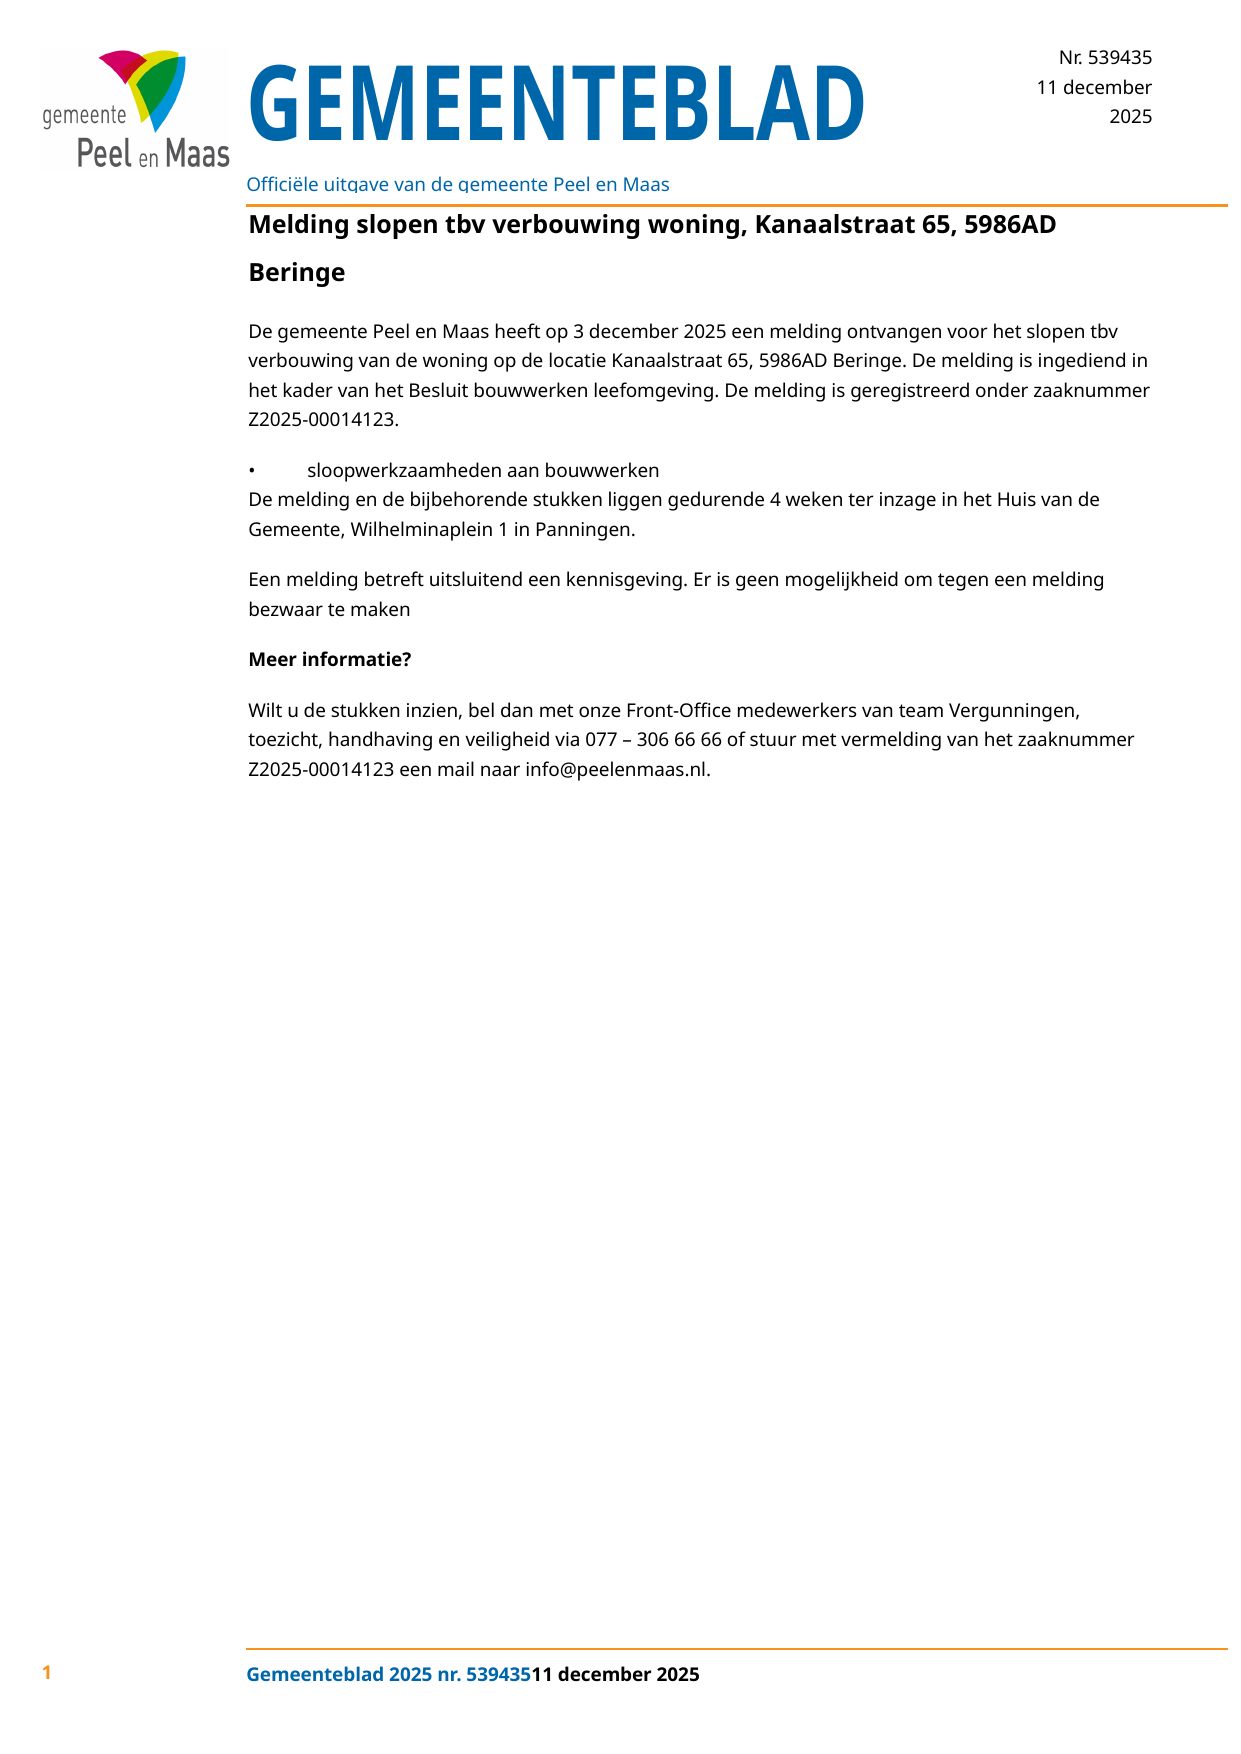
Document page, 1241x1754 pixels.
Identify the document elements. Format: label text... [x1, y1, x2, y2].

text Wilt u de stukken inzien, bel dan met onze Front-Office medewerkers van team Vergunningen, toezicht, handhaving en veiligheid via 077 – 306 66 66 of stuur met vermelding van het zaaknummer Z2025-00014123 een mail naar info@peelenmaas.nl. [248, 697, 1152, 782]
picture [41, 47, 231, 172]
text Een melding betreft uitsluitend een kennisgeving. Er is geen mogelijkheid om tegen een melding bezwaar te maken [248, 567, 1152, 622]
list sloopwerkzaamheden aan bouwwerken [248, 457, 1152, 483]
text Melding slopen tbv verbouwing woning, Kanaalstraat 65, 5986AD Beringe [248, 207, 1152, 288]
text De melding en de bijbehorende stukken liggen gedurende 4 weken ter inzage in het Huis van de Gemeente, Wilhelminaplein 1 in Panningen. [248, 487, 1152, 542]
text De gemeente Peel en Maas heeft op 3 december 2025 een melding ontvangen voor het slopen tbv verbouwing van de woning op de locatie Kanaalstraat 65, 5986AD Beringe. De melding is ingediend in het kader van het Besluit bouwwerken leefomgeving. De melding is geregistreerd onder zaaknummer Z2025-00014123. [248, 318, 1152, 432]
text Meer informatie? [248, 647, 1152, 672]
